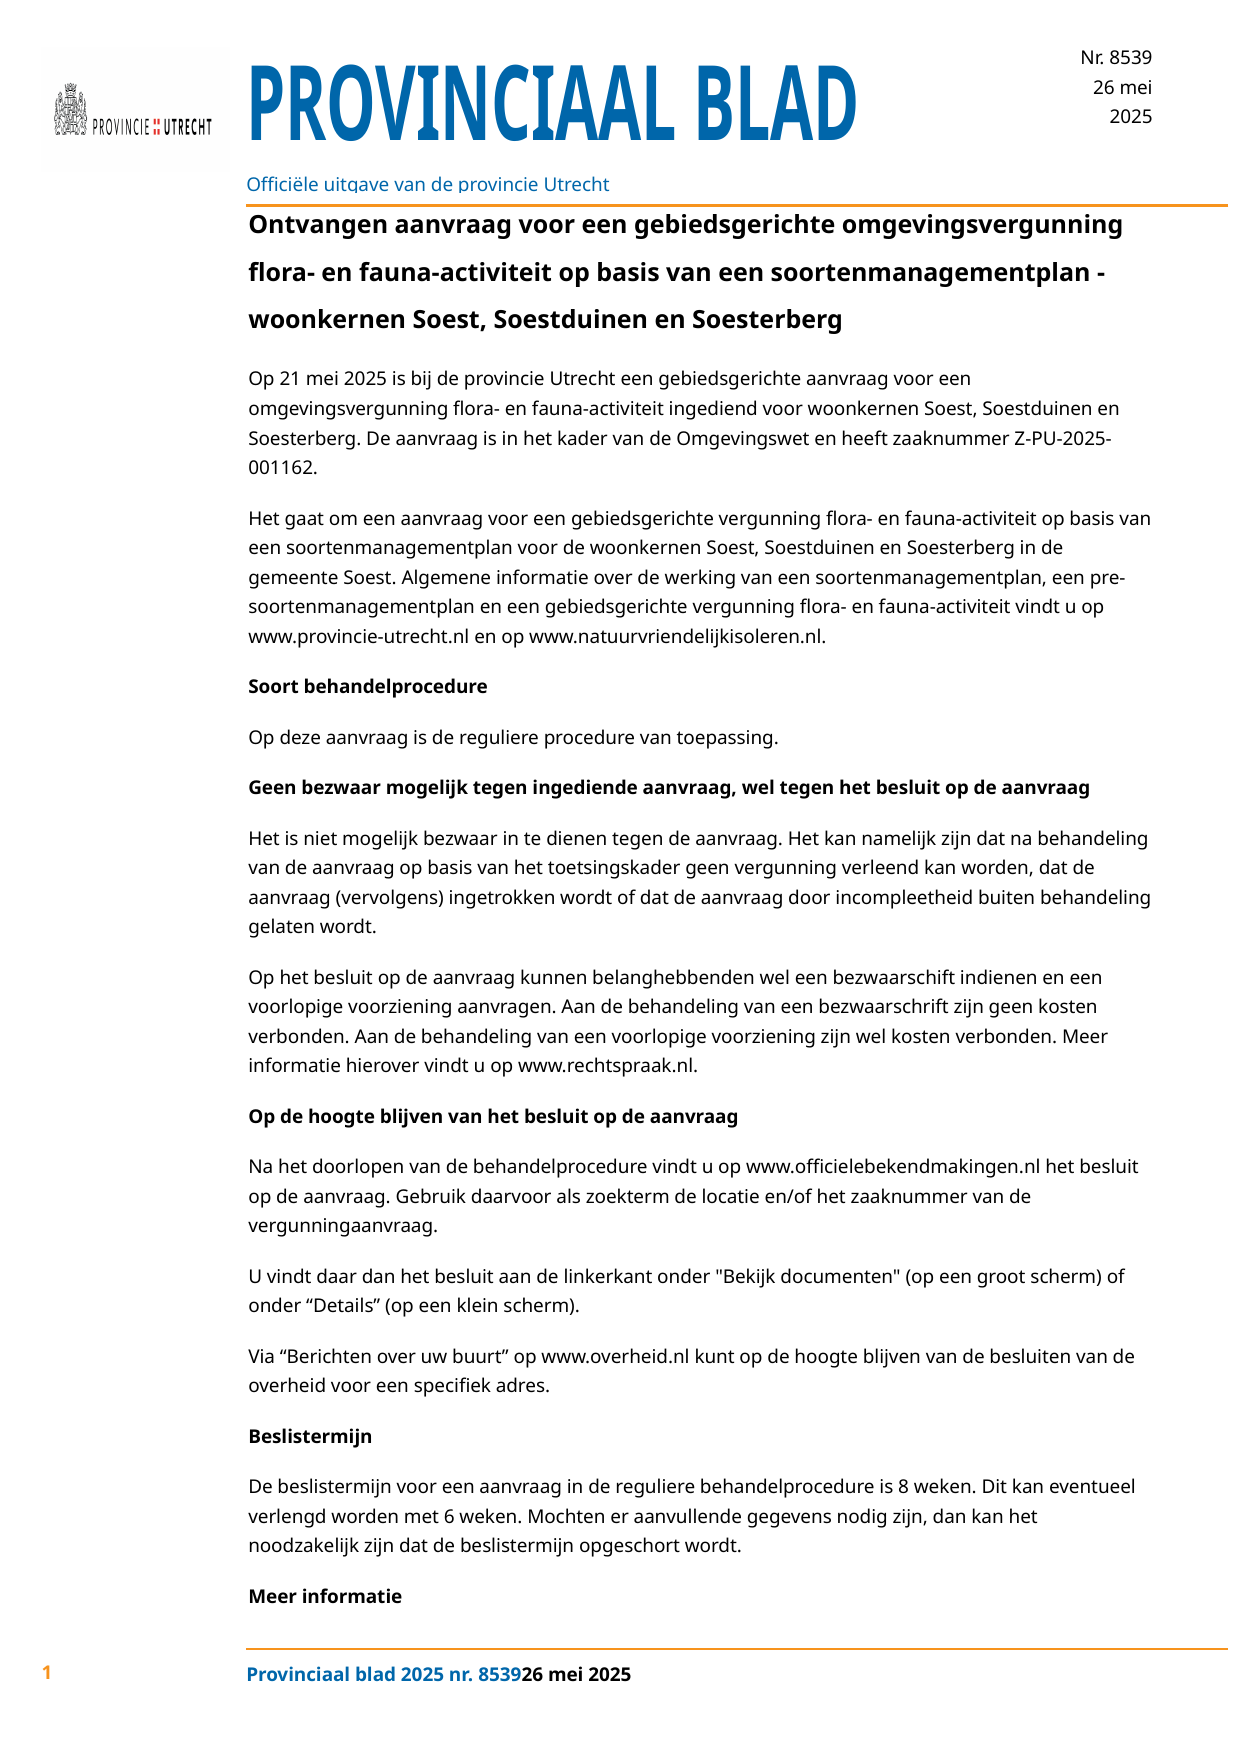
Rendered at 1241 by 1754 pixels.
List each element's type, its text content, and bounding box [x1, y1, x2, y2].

text Ontvangen aanvraag voor een gebiedsgerichte omgevingsvergunning flora- en fauna-activiteit op basis van een soortenmanagementplan - woonkernen Soest, Soestduinen en Soesterberg [248, 207, 1152, 336]
text Na het doorlopen van de behandelprocedure vindt u op www.officielebekendmakingen.nl het besluit op de aanvraag. Gebruik daarvoor als zoekterm de locatie en/of het zaaknummer van de vergunningaanvraag. [248, 1153, 1152, 1238]
text U vindt daar dan het besluit aan de linkerkant onder "Bekijk documenten" (op een groot scherm) of onder “Details” (op een klein scherm). [248, 1263, 1152, 1318]
text Op het besluit op de aanvraag kunnen belanghebbenden wel een bezwaarschift indienen en een voorlopige voorziening aanvragen. Aan de behandeling van een bezwaarschrift zijn geen kosten verbonden. Aan de behandeling van een voorlopige voorziening zijn wel kosten verbonden. Meer informatie hierover vindt u op www.rechtspraak.nl. [248, 964, 1152, 1078]
text Soort behandelprocedure [248, 673, 1152, 699]
text Op de hoogte blijven van het besluit op de aanvraag [248, 1103, 1152, 1129]
text Het gaat om een aanvraag voor een gebiedsgerichte vergunning flora- en fauna-activiteit op basis van een soortenmanagementplan voor de woonkernen Soest, Soestduinen en Soesterberg in de gemeente Soest. Algemene informatie over de werking van een soortenmanagementplan, een pre-soortenmanagementplan en een gebiedsgerichte vergunning flora- en fauna-activiteit vindt u op www.provincie-utrecht.nl en op www.natuurvriendelijkisoleren.nl. [248, 505, 1152, 649]
text Beslistermijn [248, 1423, 1152, 1449]
text De beslistermijn voor een aanvraag in de reguliere behandelprocedure is 8 weken. Dit kan eventueel verlengd worden met 6 weken. Mochten er aanvullende gegevens nodig zijn, dan kan het noodzakelijk zijn dat de beslistermijn opgeschort wordt. [248, 1473, 1152, 1558]
picture [41, 47, 231, 172]
text Op deze aanvraag is de reguliere procedure van toepassing. [248, 724, 1152, 749]
text Via “Berichten over uw buurt” op www.overheid.nl kunt op de hoogte blijven van de besluiten van de overheid voor een specifiek adres. [248, 1343, 1152, 1398]
text Op 21 mei 2025 is bij de provincie Utrecht een gebiedsgerichte aanvraag voor een omgevingsvergunning flora- en fauna-activiteit ingediend voor woonkernen Soest, Soestduinen en Soesterberg. De aanvraag is in het kader van de Omgevingswet en heeft zaaknummer Z-PU-2025-001162. [248, 366, 1152, 480]
text Geen bezwaar mogelijk tegen ingediende aanvraag, wel tegen het besluit op de aanvraag [248, 774, 1152, 800]
text Meer informatie [248, 1583, 1152, 1609]
text Het is niet mogelijk bezwaar in te dienen tegen de aanvraag. Het kan namelijk zijn dat na behandeling van de aanvraag op basis van het toetsingskader geen vergunning verleend kan worden, dat de aanvraag (vervolgens) ingetrokken wordt of dat de aanvraag door incompleetheid buiten behandeling gelaten wordt. [248, 825, 1152, 939]
